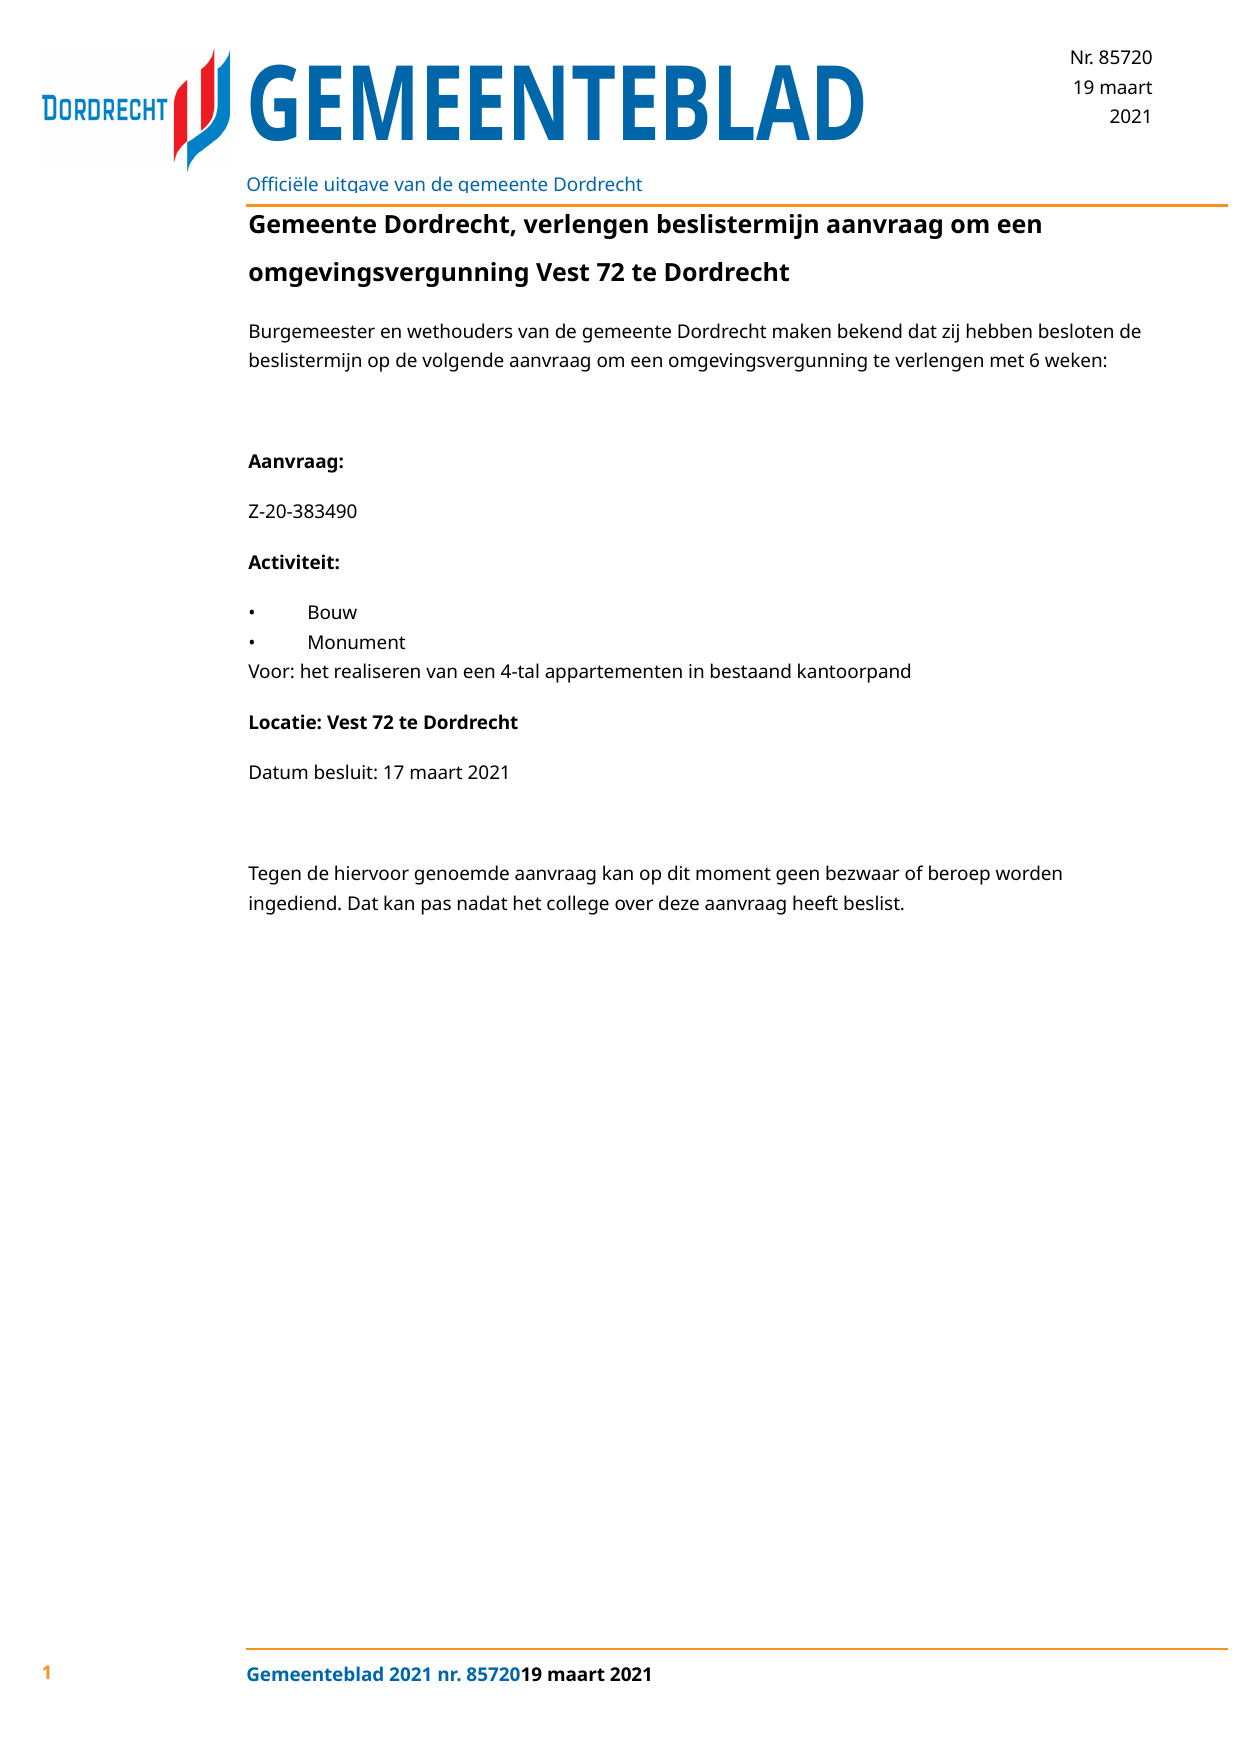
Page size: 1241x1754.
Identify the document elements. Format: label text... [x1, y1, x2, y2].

text Locatie: Vest 72 te Dordrecht [248, 709, 1152, 735]
text Z-20-383490 [248, 499, 1152, 524]
text Activiteit: [248, 549, 1152, 575]
text Tegen de hiervoor genoemde aanvraag kan op dit moment geen bezwaar of beroep worden ingediend. Dat kan pas nadat het college over deze aanvraag heeft beslist. [248, 860, 1152, 916]
picture [41, 47, 231, 172]
text Voor: het realiseren van een 4-tal appartementen in bestaand kantoorpand [248, 659, 1152, 684]
text Burgemeester en wethouders van de gemeente Dordrecht maken bekend dat zij hebben besloten de beslistermijn op de volgende aanvraag om een omgevingsvergunning te verlengen met 6 weken: [248, 318, 1152, 373]
text Aanvraag: [248, 448, 1152, 474]
list Monument [248, 629, 1152, 655]
text Gemeente Dordrecht, verlengen beslistermijn aanvraag om een omgevingsvergunning Vest 72 te Dordrecht [248, 207, 1152, 288]
text Datum besluit: 17 maart 2021 [248, 759, 1152, 785]
list Bouw [248, 599, 1152, 625]
